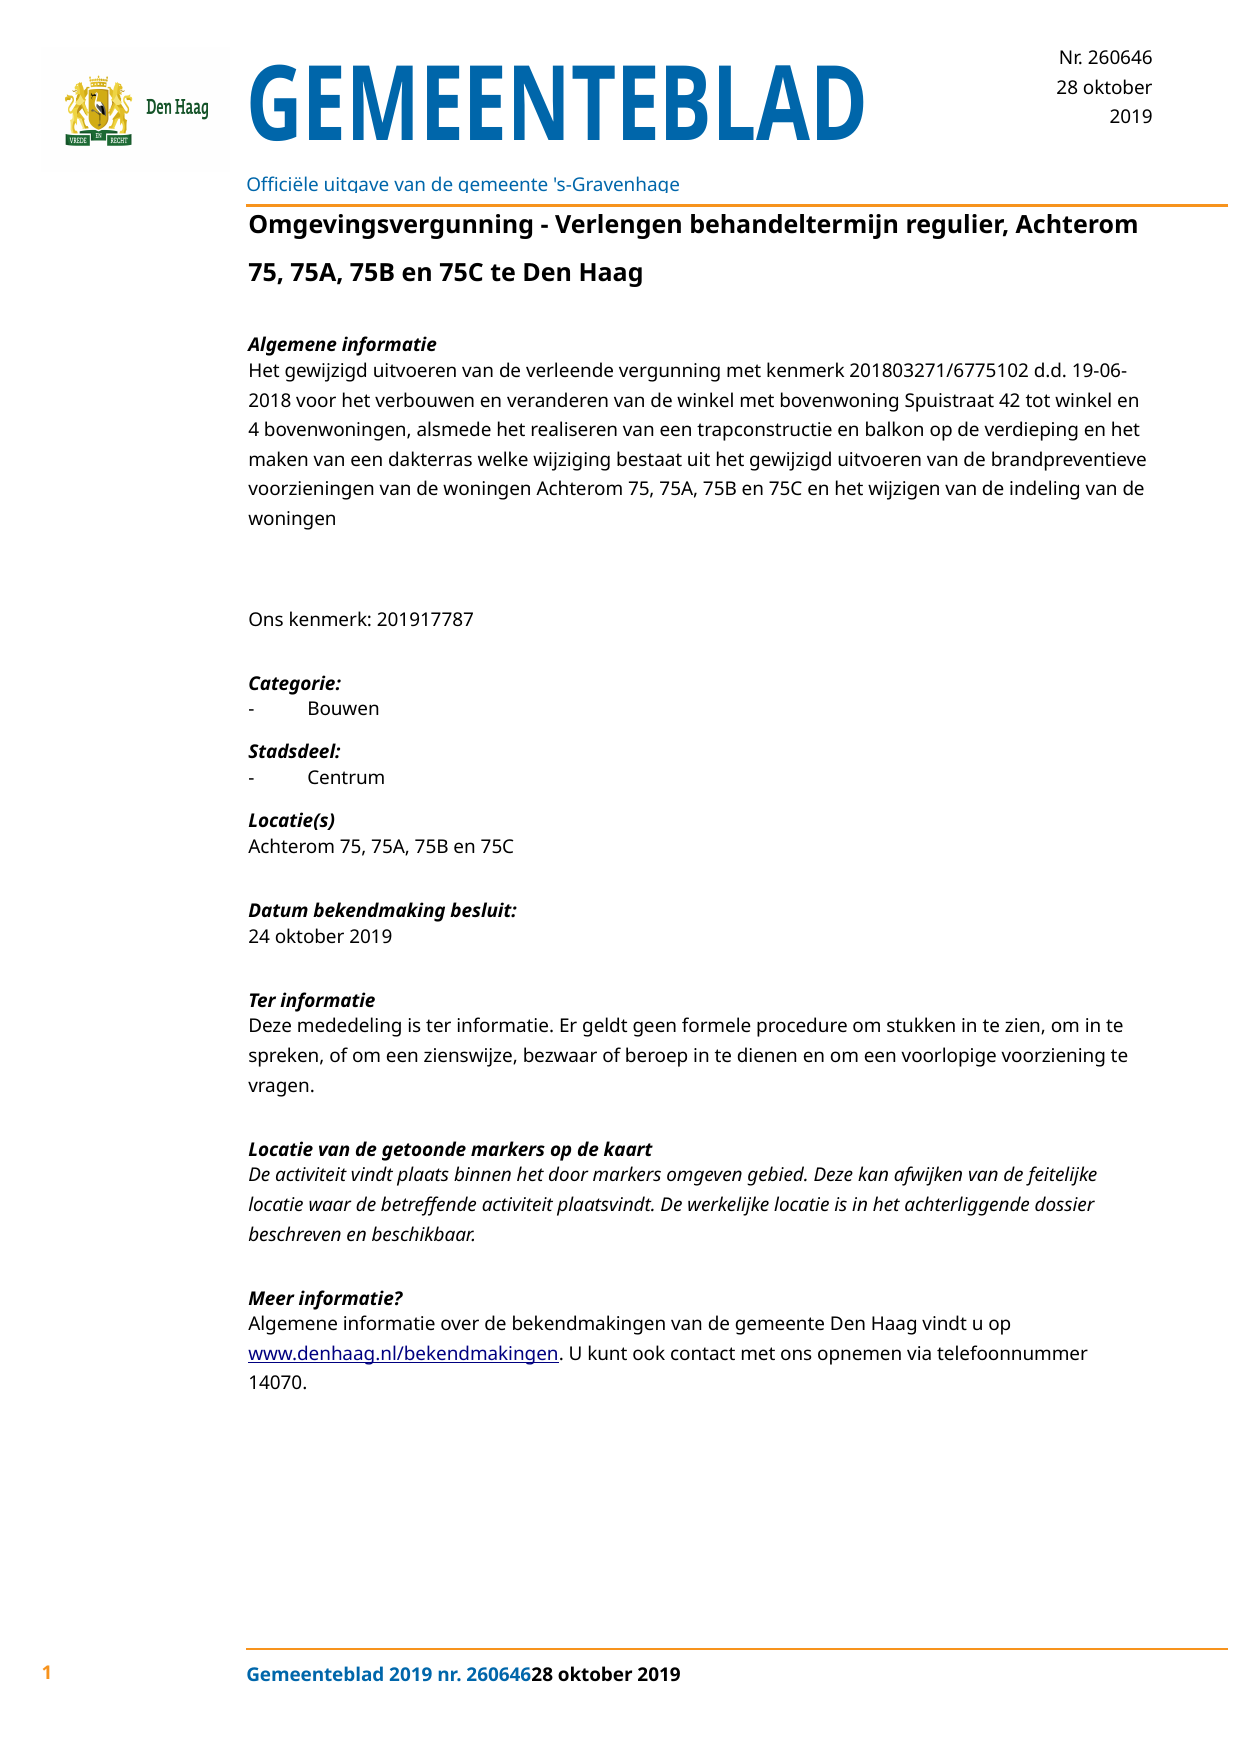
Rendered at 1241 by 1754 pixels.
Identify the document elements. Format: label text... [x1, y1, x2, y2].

list Centrum [248, 764, 1152, 790]
text Ter informatie [248, 987, 1152, 1013]
text Ons kenmerk: 201917787 [248, 606, 1152, 632]
text Omgevingsvergunning - Verlengen behandeltermijn regulier, Achterom 75, 75A, 75B en 75C te Den Haag [248, 207, 1152, 288]
text Stadsdeel: [248, 739, 1152, 764]
text Algemene informatie [248, 331, 1152, 357]
text Deze mededeling is ter informatie. Er geldt geen formele procedure om stukken in te zien, om in te spreken, of om een zienswijze, bezwaar of beroep in te dienen en om een voorlopige voorziening te vragen. [248, 1013, 1152, 1098]
text Algemene informatie over de bekendmakingen van de gemeente Den Haag vindt u op www.denhaag.nl/bekendmakingen. U kunt ook contact met ons opnemen via telefoonnummer 14070. [248, 1310, 1152, 1395]
list Bouwen [248, 696, 1152, 721]
text Achterom 75, 75A, 75B en 75C [248, 833, 1152, 859]
text 24 oktober 2019 [248, 923, 1152, 949]
text Locatie van de getoonde markers op de kaart [248, 1136, 1152, 1162]
text De activiteit vindt plaats binnen het door markers omgeven gebied. Deze kan afwijken van de feitelijke locatie waar de betreffende activiteit plaatsvindt. De werkelijke locatie is in het achterliggende dossier beschreven en beschikbaar. [248, 1162, 1152, 1246]
text Categorie: [248, 670, 1152, 696]
text Het gewijzigd uitvoeren van de verleende vergunning met kenmerk 201803271/6775102 d.d. 19-06-2018 voor het verbouwen en veranderen van de winkel met bovenwoning Spuistraat 42 tot winkel en 4 bovenwoningen, alsmede het realiseren van een trapconstructie en balkon op de verdieping en het maken van een dakterras welke wijziging bestaat uit het gewijzigd uitvoeren van de brandpreventieve voorzieningen van de woningen Achterom 75, 75A, 75B en 75C en het wijzigen van de indeling van de woningen [248, 357, 1152, 531]
text Meer informatie? [248, 1285, 1152, 1310]
text Locatie(s) [248, 808, 1152, 833]
picture [41, 47, 231, 172]
text Datum bekendmaking besluit: [248, 897, 1152, 923]
